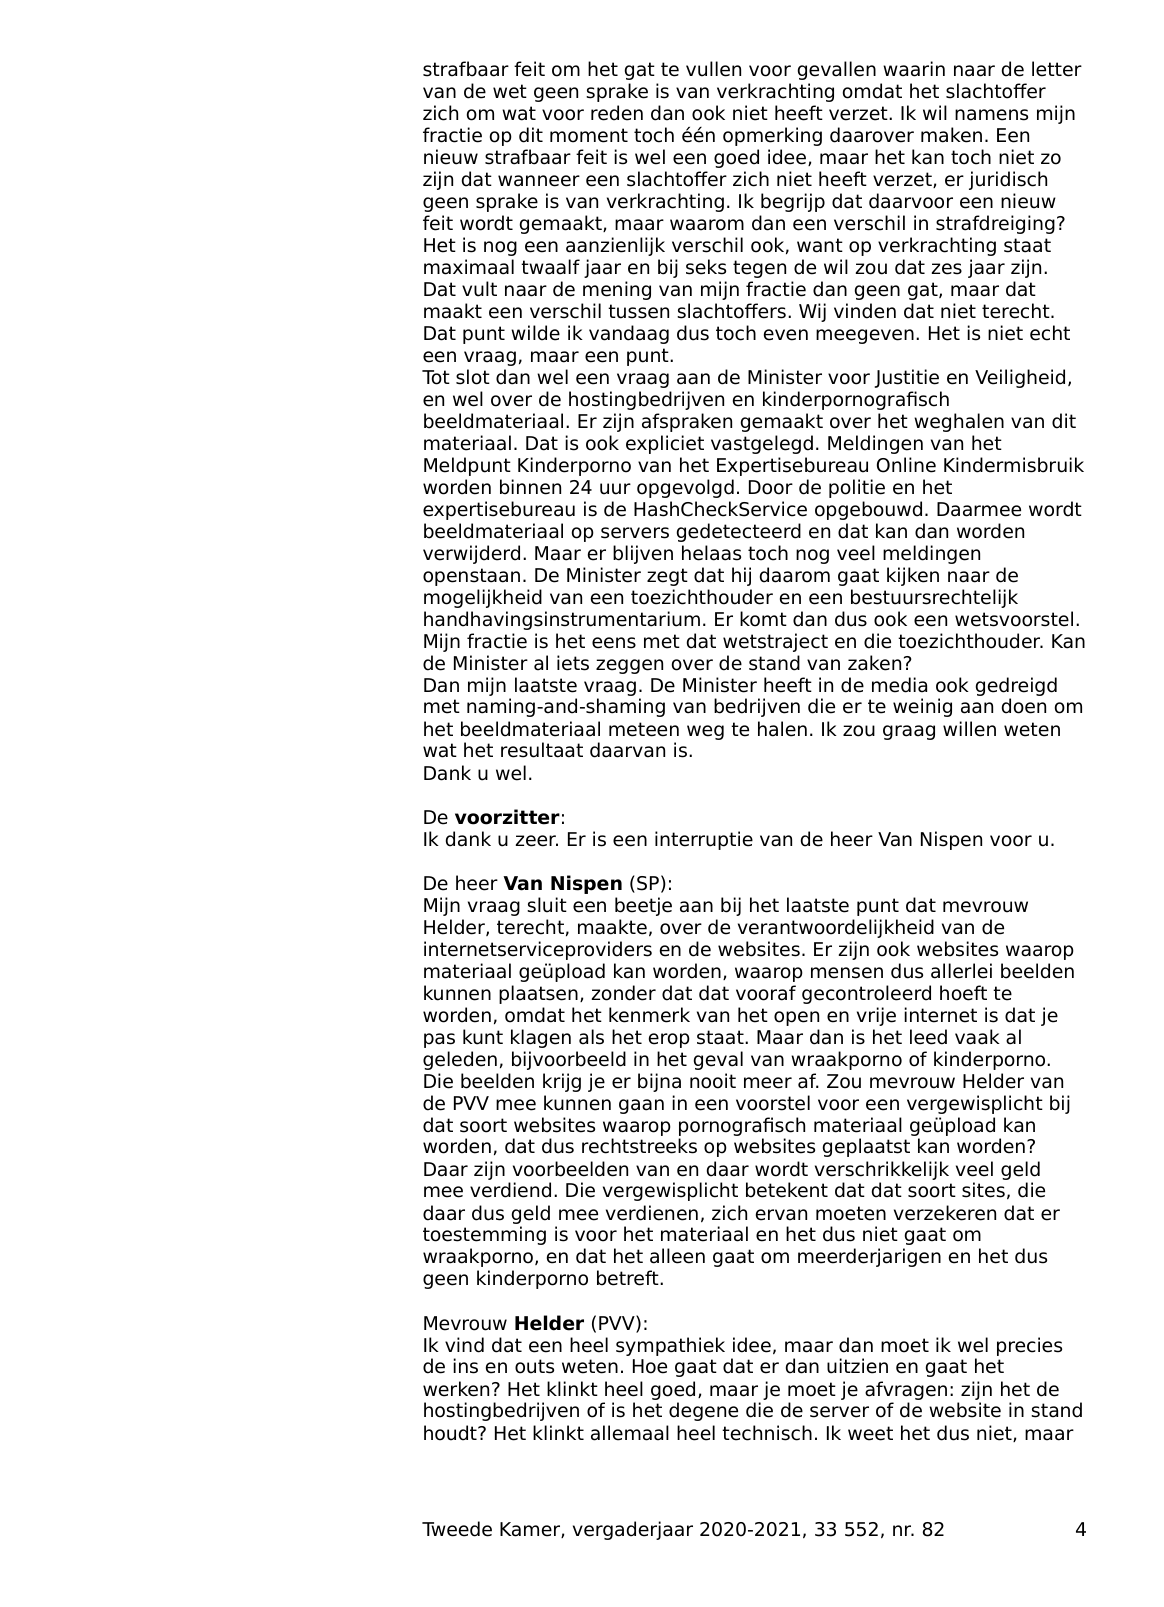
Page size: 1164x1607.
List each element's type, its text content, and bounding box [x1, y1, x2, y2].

text Tot slot dan wel een vraag aan de Minister voor Justitie en Veiligheid, en wel over de hostingbedrijven en kinderpornografisch beeldmateriaal. Er zijn afspraken gemaakt over het weghalen van dit materiaal. Dat is ook expliciet vastgelegd. Meldingen van het Meldpunt Kinderporno van het Expertisebureau Online Kindermisbruik worden binnen 24 uur opgevolgd. Door de politie en het expertisebureau is de HashCheckService opgebouwd. Daarmee wordt beeldmateriaal op servers gedetecteerd en dat kan dan worden verwijderd. Maar er blijven helaas toch nog veel meldingen openstaan. De Minister zegt dat hij daarom gaat kijken naar de mogelijkheid van een toezichthouder en een bestuursrechtelijk handhavingsinstrumentarium. Er komt dan dus ook een wetsvoorstel. Mijn fractie is het eens met dat wetstraject en die toezichthouder. Kan de Minister al iets zeggen over de stand van zaken? [422, 367, 1087, 674]
text Mevrouw Helder (PVV): [422, 1312, 1087, 1334]
text strafbaar feit om het gat te vullen voor gevallen waarin naar de letter van de wet geen sprake is van verkrachting omdat het slachtoffer zich om wat voor reden dan ook niet heeft verzet. Ik wil namens mijn fractie op dit moment toch één opmerking daarover maken. Een nieuw strafbaar feit is wel een goed idee, maar het kan toch niet zo zijn dat wanneer een slachtoffer zich niet heeft verzet, er juridisch geen sprake is van verkrachting. Ik begrijp dat daarvoor een nieuw feit wordt gemaakt, maar waarom dan een verschil in strafdreiging? Het is nog een aanzienlijk verschil ook, want op verkrachting staat maximaal twaalf jaar en bij seks tegen de wil zou dat zes jaar zijn. Dat vult naar de mening van mijn fractie dan geen gat, maar dat maakt een verschil tussen slachtoffers. Wij vinden dat niet terecht. Dat punt wilde ik vandaag dus toch even meegeven. Het is niet echt een vraag, maar een punt. [422, 59, 1087, 367]
text Ik dank u zeer. Er is een interruptie van de heer Van Nispen voor u. [422, 828, 1087, 851]
text Mijn vraag sluit een beetje aan bij het laatste punt dat mevrouw Helder, terecht, maakte, over de verantwoordelijkheid van de internetserviceproviders en de websites. Er zijn ook websites waarop materiaal geüpload kan worden, waarop mensen dus allerlei beelden kunnen plaatsen, zonder dat dat vooraf gecontroleerd hoeft te worden, omdat het kenmerk van het open en vrije internet is dat je pas kunt klagen als het erop staat. Maar dan is het leed vaak al geleden, bijvoorbeeld in het geval van wraakporno of kinderporno. Die beelden krijg je er bijna nooit meer af. Zou mevrouw Helder van de PVV mee kunnen gaan in een voorstel voor een vergewisplicht bij dat soort websites waarop pornografisch materiaal geüpload kan worden, dat dus rechtstreeks op websites geplaatst kan worden? Daar zijn voorbeelden van en daar wordt verschrikkelijk veel geld mee verdiend. Die vergewisplicht betekent dat dat soort sites, die daar dus geld mee verdienen, zich ervan moeten verzekeren dat er toestemming is voor het materiaal en het dus niet gaat om wraakporno, en dat het alleen gaat om meerderjarigen en het dus geen kinderporno betreft. [422, 895, 1087, 1290]
text Dank u wel. [422, 762, 1087, 784]
text De heer Van Nispen (SP): [422, 873, 1087, 895]
text Dan mijn laatste vraag. De Minister heeft in de media ook gedreigd met naming-and-shaming van bedrijven die er te weinig aan doen om het beeldmateriaal meteen weg te halen. Ik zou graag willen weten wat het resultaat daarvan is. [422, 674, 1087, 762]
text De voorzitter: [422, 807, 1087, 828]
text Ik vind dat een heel sympathiek idee, maar dan moet ik wel precies de ins en outs weten. Hoe gaat dat er dan uitzien en gaat het werken? Het klinkt heel goed, maar je moet je afvragen: zijn het de hostingbedrijven of is het degene die de server of de website in stand houdt? Het klinkt allemaal heel technisch. Ik weet het dus niet, maar [422, 1334, 1087, 1444]
